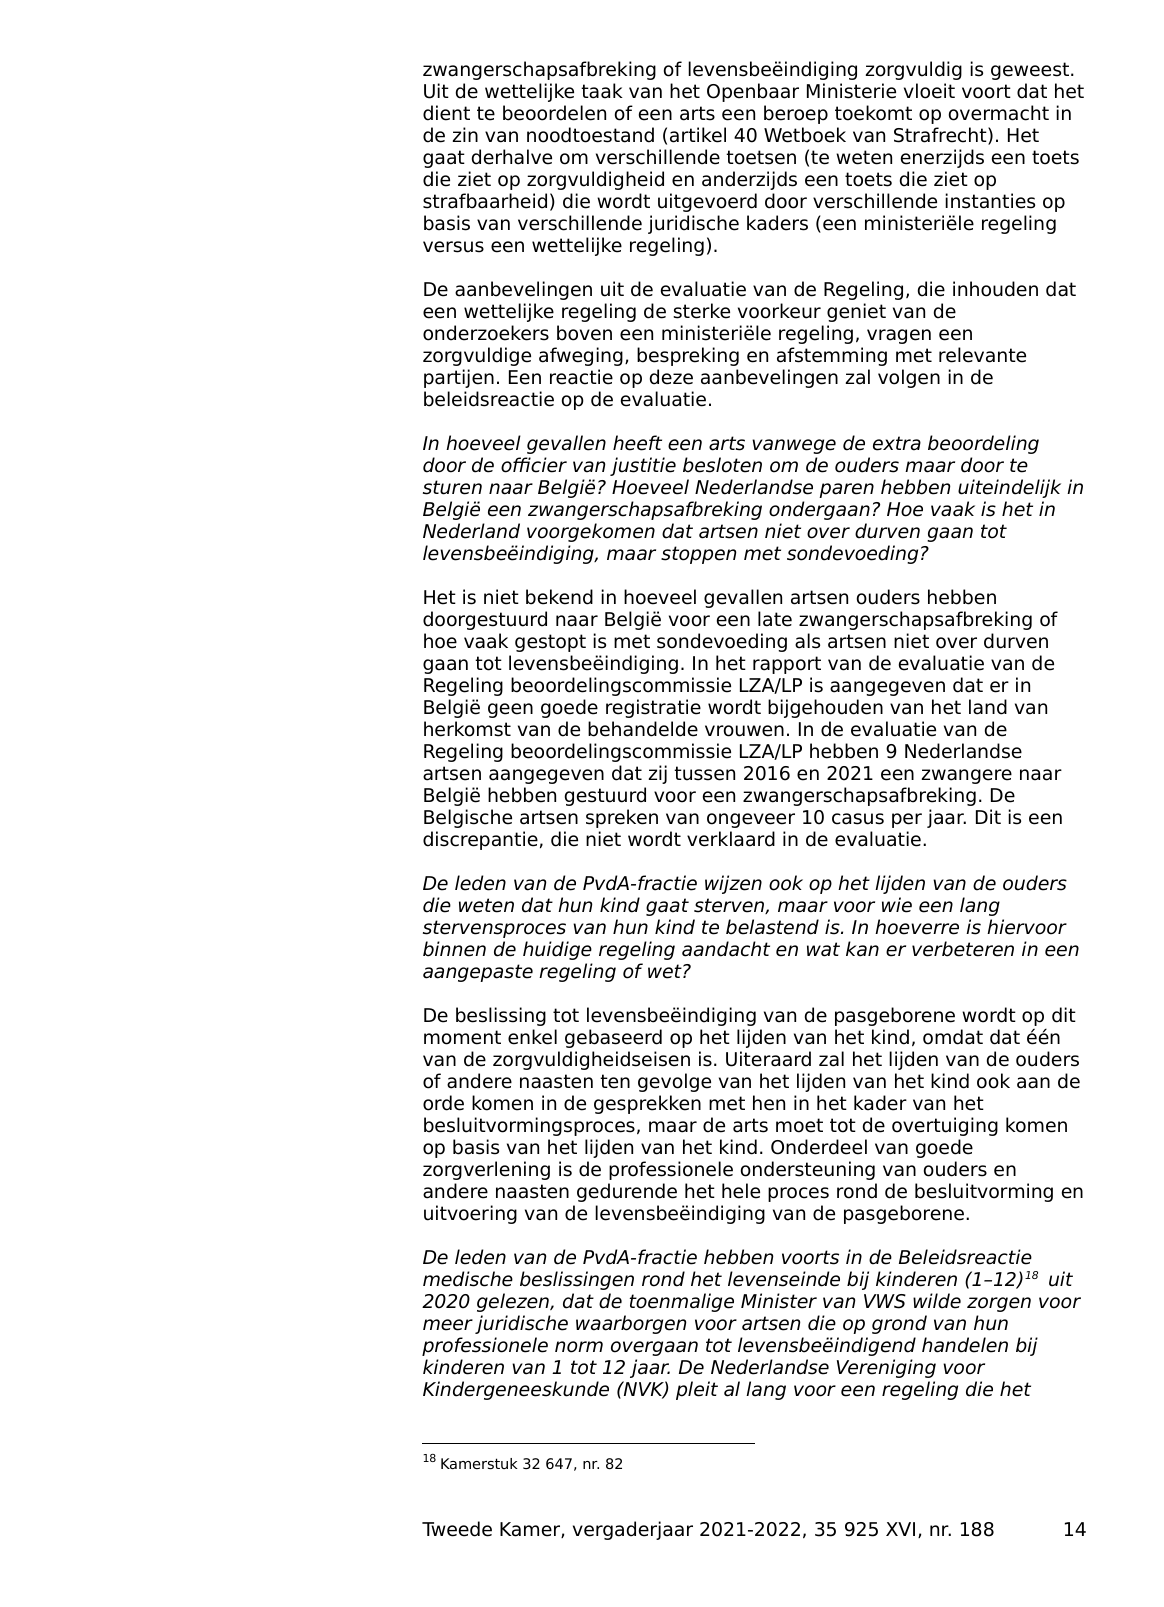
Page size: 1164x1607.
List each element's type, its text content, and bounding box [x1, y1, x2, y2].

text In hoeveel gevallen heeft een arts vanwege de extra beoordeling door de officier van justitie besloten om de ouders maar door te sturen naar België? Hoeveel Nederlandse paren hebben uiteindelijk in België een zwangerschapsafbreking ondergaan? Hoe vaak is het in Nederland voorgekomen dat artsen niet over durven gaan tot levensbeëindiging, maar stoppen met sondevoeding? [422, 433, 1087, 565]
text De aanbevelingen uit de evaluatie van de Regeling, die inhouden dat een wettelijke regeling de sterke voorkeur geniet van de onderzoekers boven een ministeriële regeling, vragen een zorgvuldige afweging, bespreking en afstemming met relevante partijen. Een reactie op deze aanbevelingen zal volgen in de beleidsreactie op de evaluatie. [422, 279, 1087, 411]
text zwangerschapsafbreking of levensbeëindiging zorgvuldig is geweest. Uit de wettelijke taak van het Openbaar Ministerie vloeit voort dat het dient te beoordelen of een arts een beroep toekomt op overmacht in de zin van noodtoestand (artikel 40 Wetboek van Strafrecht). Het gaat derhalve om verschillende toetsen (te weten enerzijds een toets die ziet op zorgvuldigheid en anderzijds een toets die ziet op strafbaarheid) die wordt uitgevoerd door verschillende instanties op basis van verschillende juridische kaders (een ministeriële regeling versus een wettelijke regeling). [422, 59, 1087, 257]
text De leden van de PvdA-fractie wijzen ook op het lijden van de ouders die weten dat hun kind gaat sterven, maar voor wie een lang stervensproces van hun kind te belastend is. In hoeverre is hiervoor binnen de huidige regeling aandacht en wat kan er verbeteren in een aangepaste regeling of wet? [422, 873, 1087, 983]
text De beslissing tot levensbeëindiging van de pasgeborene wordt op dit moment enkel gebaseerd op het lijden van het kind, omdat dat één van de zorgvuldigheidseisen is. Uiteraard zal het lijden van de ouders of andere naasten ten gevolge van het lijden van het kind ook aan de orde komen in de gesprekken met hen in het kader van het besluitvormingsproces, maar de arts moet tot de overtuiging komen op basis van het lijden van het kind. Onderdeel van goede zorgverlening is de professionele ondersteuning van ouders en andere naasten gedurende het hele proces rond de besluitvorming en uitvoering van de levensbeëindiging van de pasgeborene. [422, 1005, 1087, 1225]
text Het is niet bekend in hoeveel gevallen artsen ouders hebben doorgestuurd naar België voor een late zwangerschapsafbreking of hoe vaak gestopt is met sondevoeding als artsen niet over durven gaan tot levensbeëindiging. In het rapport van de evaluatie van de Regeling beoordelingscommissie LZA/LP is aangegeven dat er in België geen goede registratie wordt bijgehouden van het land van herkomst van de behandelde vrouwen. In de evaluatie van de Regeling beoordelingscommissie LZA/LP hebben 9 Nederlandse artsen aangegeven dat zij tussen 2016 en 2021 een zwangere naar België hebben gestuurd voor een zwangerschapsafbreking. De Belgische artsen spreken van ongeveer 10 casus per jaar. Dit is een discrepantie, die niet wordt verklaard in de evaluatie. [422, 587, 1087, 851]
text Kamerstuk 32 647, nr. 82 [422, 1452, 1087, 1474]
text De leden van de PvdA-fractie hebben voorts in de Beleidsreactie medische beslissingen rond het levenseinde bij kinderen (1–12) uit 2020 gelezen, dat de toenmalige Minister van VWS wilde zorgen voor meer juridische waarborgen voor artsen die op grond van hun professionele norm overgaan tot levensbeëindigend handelen bij kinderen van 1 tot 12 jaar. De Nederlandse Vereniging voor Kindergeneeskunde (NVK) pleit al lang voor een regeling die het [422, 1247, 1087, 1401]
